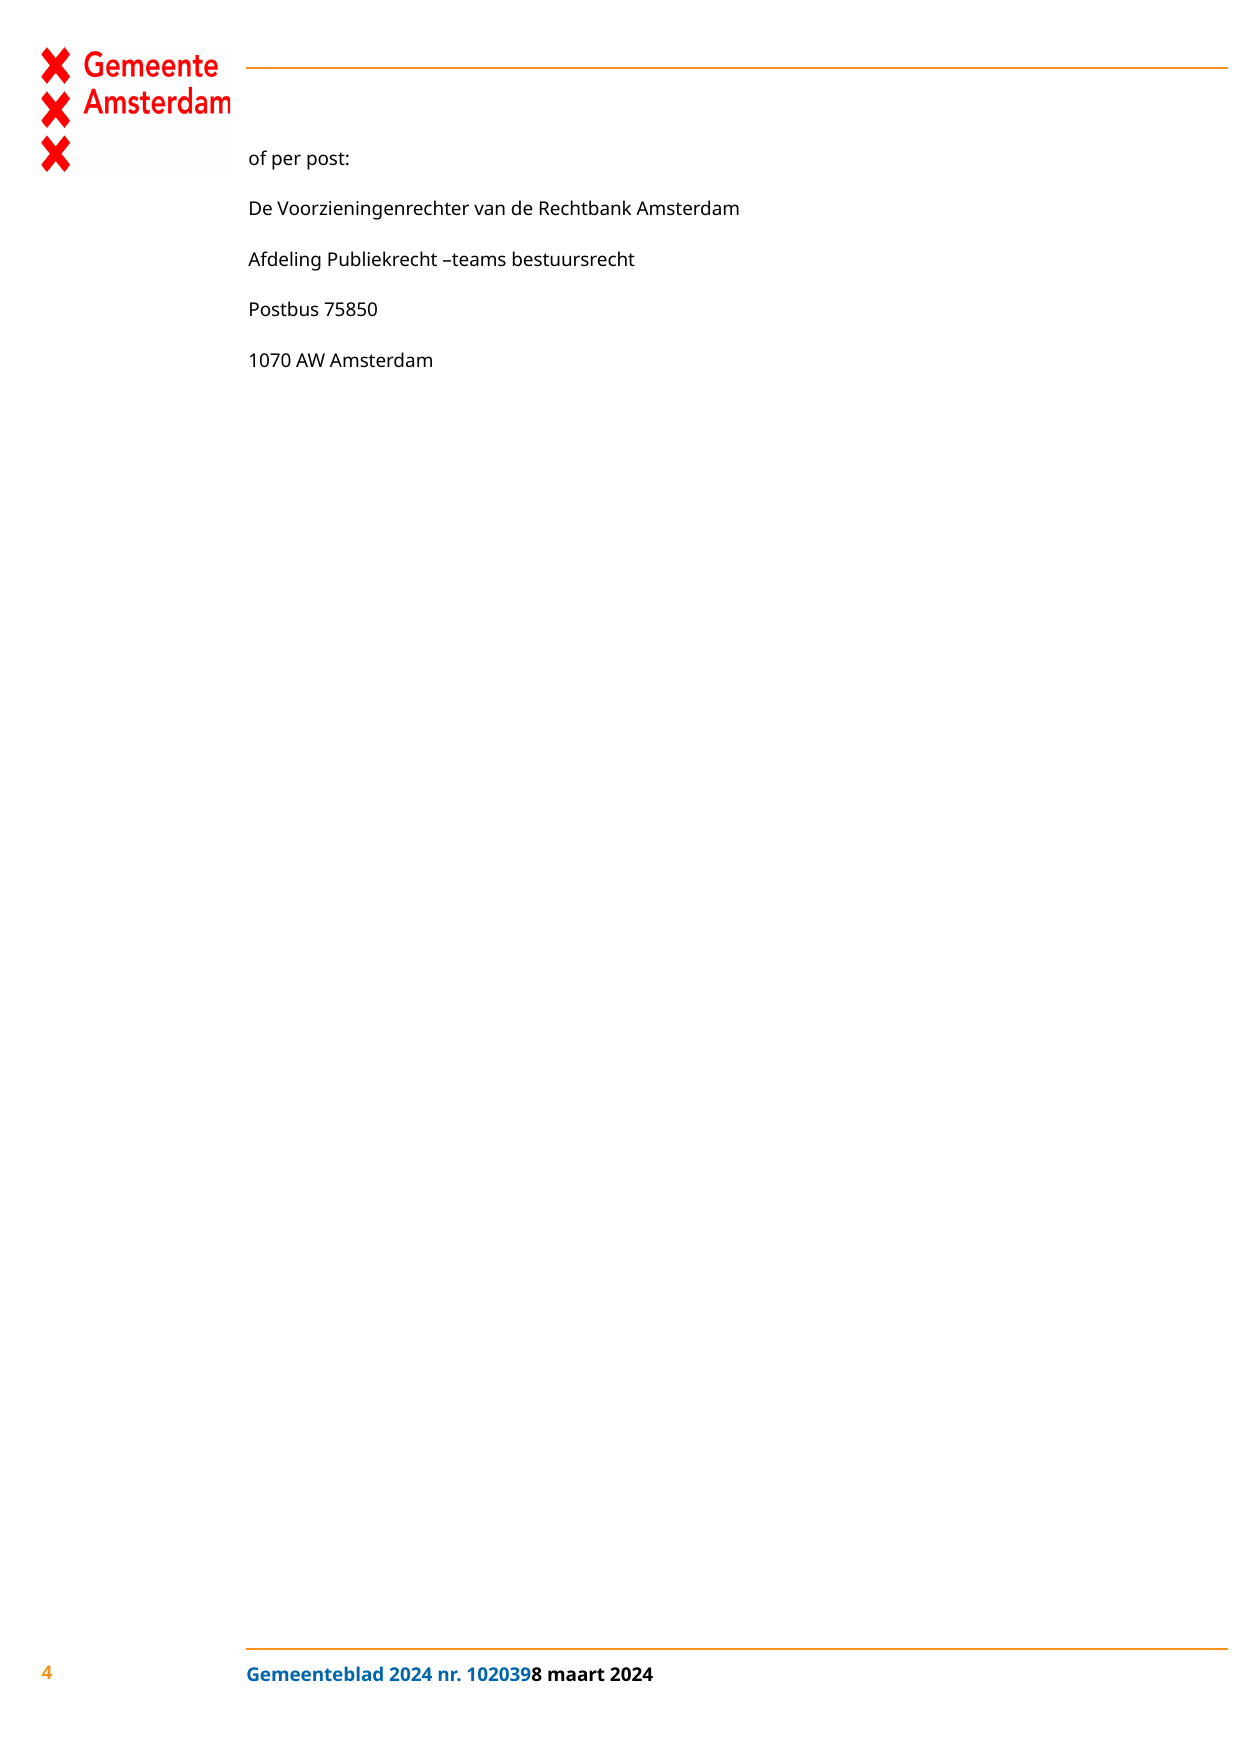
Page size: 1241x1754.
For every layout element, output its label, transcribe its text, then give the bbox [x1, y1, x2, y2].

text of per post: [248, 145, 1152, 171]
picture [41, 47, 231, 172]
text Afdeling Publiekrecht –teams bestuursrecht [248, 246, 1152, 272]
text 1070 AW Amsterdam [248, 347, 1152, 373]
text De Voorzieningenrechter van de Rechtbank Amsterdam [248, 196, 1152, 221]
text Postbus 75850 [248, 296, 1152, 322]
